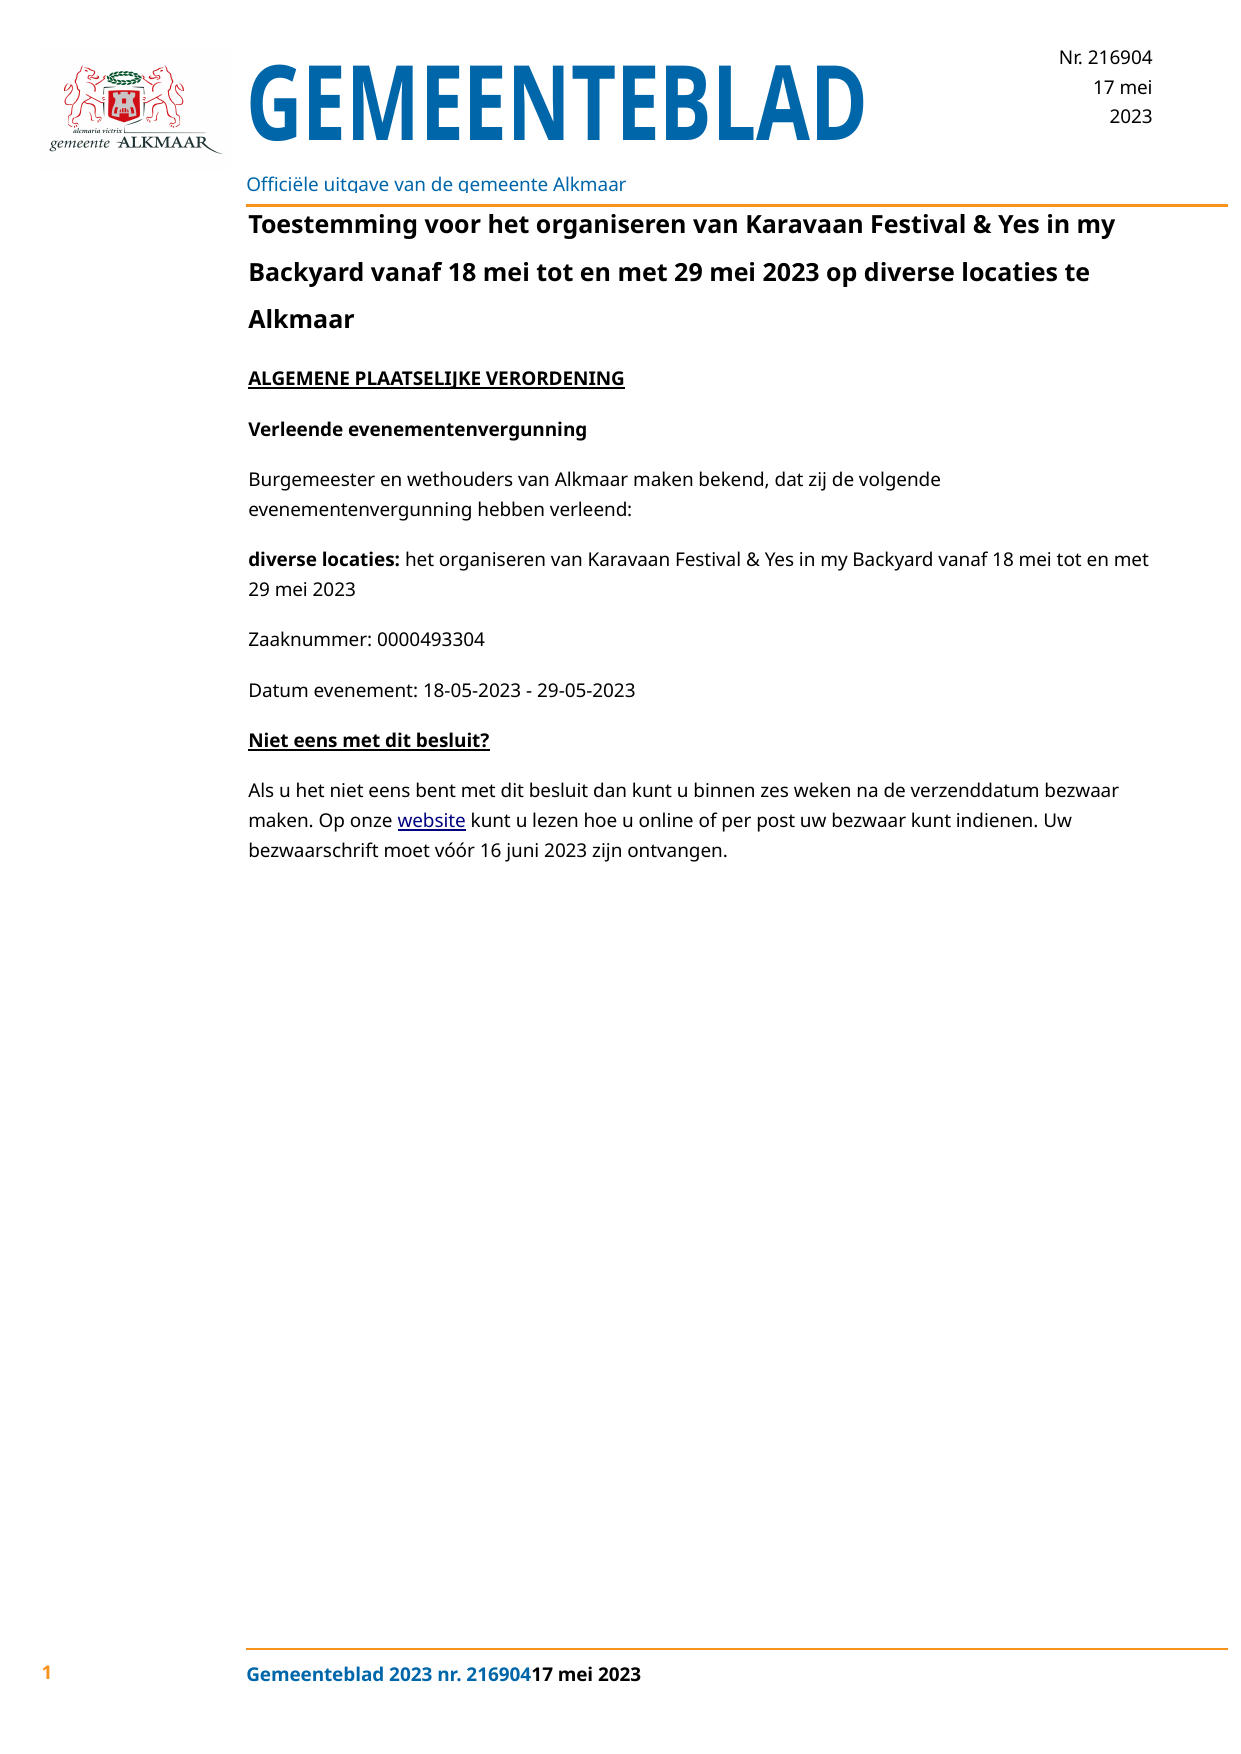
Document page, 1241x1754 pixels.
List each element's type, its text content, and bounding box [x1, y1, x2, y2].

text Burgemeester en wethouders van Alkmaar maken bekend, dat zij de volgende evenementenvergunning hebben verleend: [248, 466, 1152, 522]
text Toestemming voor het organiseren van Karavaan Festival & Yes in my Backyard vanaf 18 mei tot en met 29 mei 2023 op diverse locaties te Alkmaar [248, 207, 1152, 336]
text Zaaknummer: 0000493304 [248, 626, 1152, 652]
text Als u het niet eens bent met dit besluit dan kunt u binnen zes weken na de verzenddatum bezwaar maken. Op onze website kunt u lezen hoe u online of per post uw bezwaar kunt indienen. Uw bezwaarschrift moet vóór 16 juni 2023 zijn ontvangen. [248, 778, 1152, 862]
text ALGEMENE PLAATSELIJKE VERORDENING [248, 366, 1152, 391]
picture [41, 47, 231, 172]
text diverse locaties: het organiseren van Karavaan Festival & Yes in my Backyard vanaf 18 mei tot en met 29 mei 2023 [248, 546, 1152, 602]
text Datum evenement: 18-05-2023 - 29-05-2023 [248, 677, 1152, 702]
text Niet eens met dit besluit? [248, 727, 1152, 753]
text Verleende evenementenvergunning [248, 416, 1152, 442]
